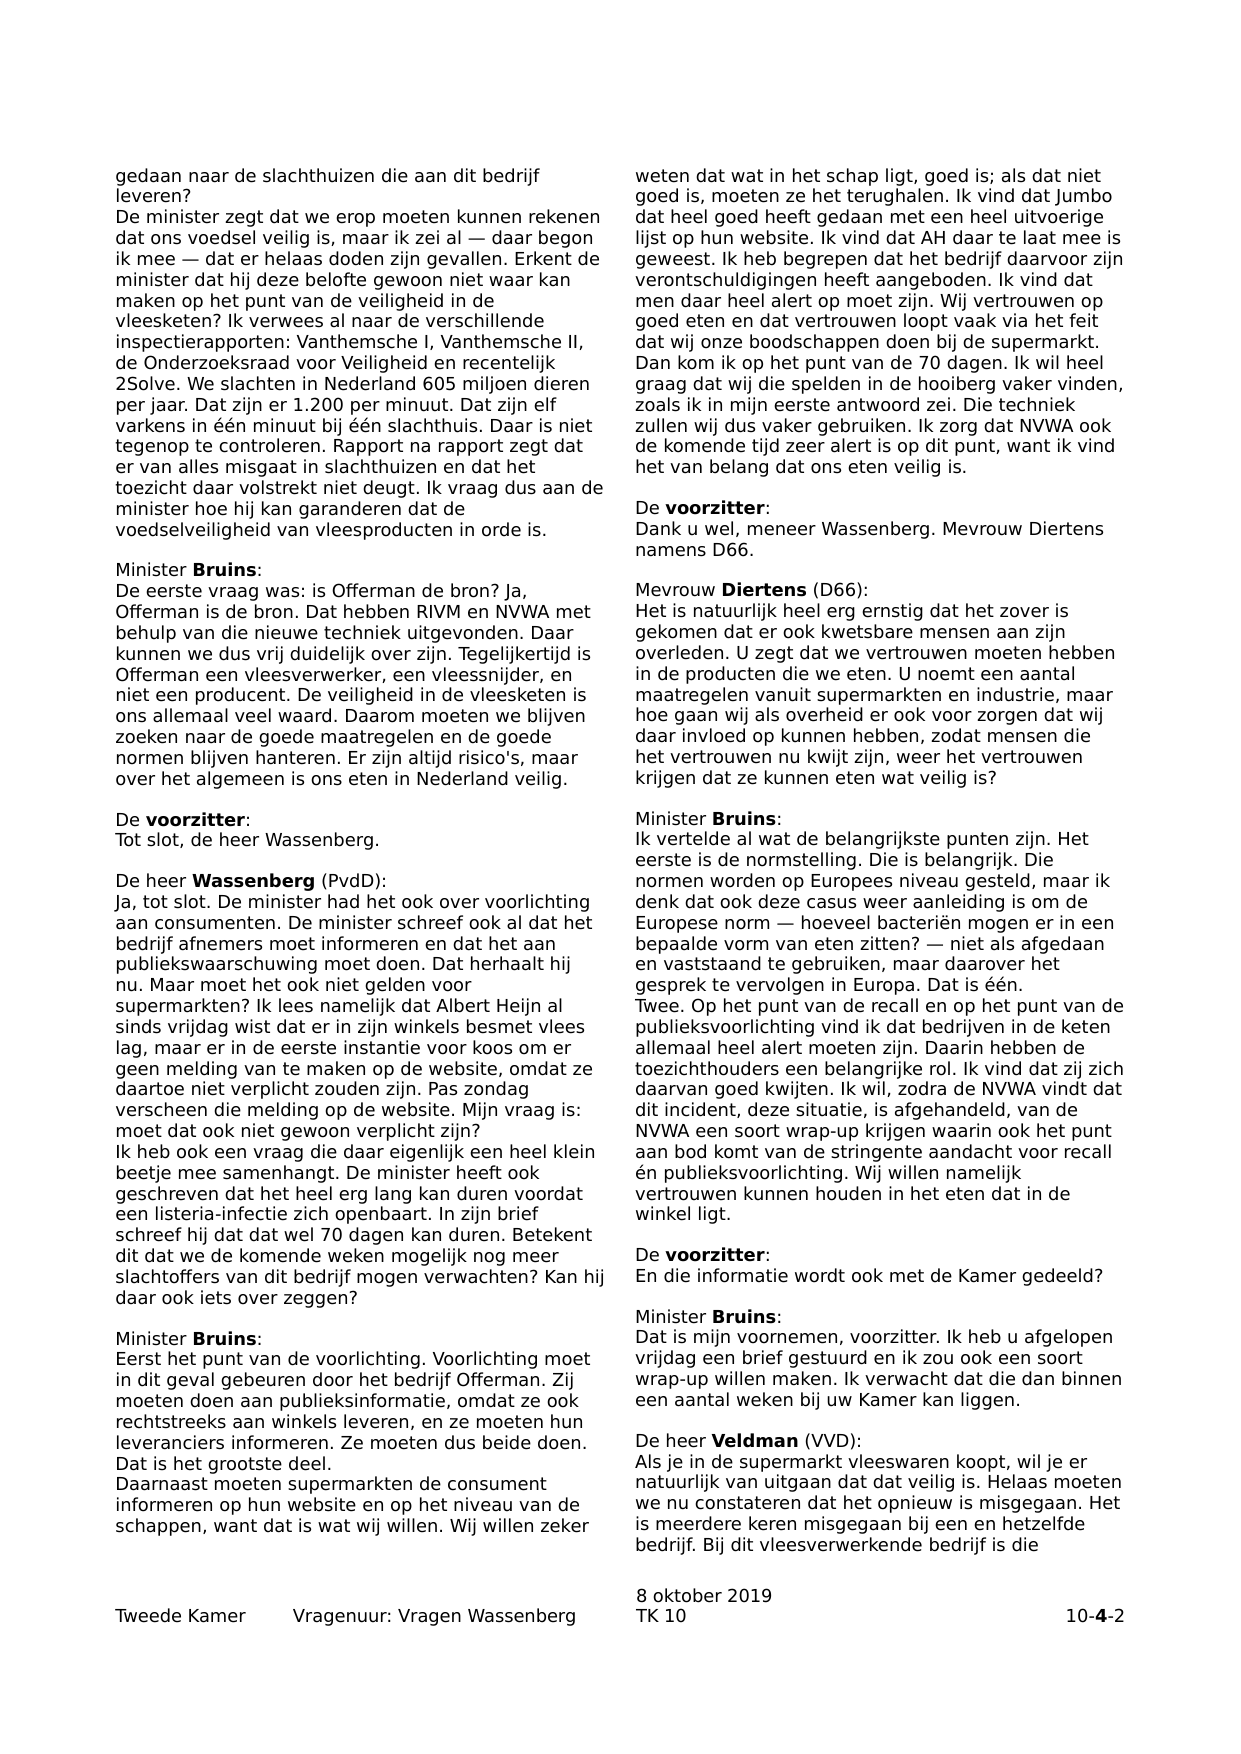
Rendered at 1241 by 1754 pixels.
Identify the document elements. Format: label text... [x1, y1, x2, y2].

text Minister Bruins: [115, 1328, 605, 1349]
text Twee. Op het punt van de recall en op het punt van de publieksvoorlichting vind ik dat bedrijven in de keten allemaal heel alert moeten zijn. Daarin hebben de toezichthouders een belangrijke rol. Ik vind dat zij zich daarvan goed kwijten. Ik wil, zodra de NVWA vindt dat dit incident, deze situatie, is afgehandeld, van de NVWA een soort wrap-up krijgen waarin ook het punt aan bod komt van de stringente aandacht voor recall én publieksvoorlichting. Wij willen namelijk vertrouwen kunnen houden in het eten dat in de winkel ligt. [635, 996, 1125, 1225]
text De heer Wassenberg (PvdD): [115, 871, 605, 892]
text De minister zegt dat we erop moeten kunnen rekenen dat ons voedsel veilig is, maar ik zei al — daar begon ik mee — dat er helaas doden zijn gevallen. Erkent de minister dat hij deze belofte gewoon niet waar kan maken op het punt van de veiligheid in de vleesketen? Ik verwees al naar de verschillende inspectierapporten: Vanthemsche I, Vanthemsche II, de Onderzoeksraad voor Veiligheid en recentelijk 2Solve. We slachten in Nederland 605 miljoen dieren per jaar. Dat zijn er 1.200 per minuut. Dat zijn elf varkens in één minuut bij één slachthuis. Daar is niet tegenop te controleren. Rapport na rapport zegt dat er van alles misgaat in slachthuizen en dat het toezicht daar volstrekt niet deugt. Ik vraag dus aan de minister hoe hij kan garanderen dat de voedselveiligheid van vleesproducten in orde is. [115, 207, 605, 540]
text Dan kom ik op het punt van de 70 dagen. Ik wil heel graag dat wij die spelden in de hooiberg vaker vinden, zoals ik in mijn eerste antwoord zei. Die techniek zullen wij dus vaker gebruiken. Ik zorg dat NVWA ook de komende tijd zeer alert is op dit punt, want ik vind het van belang dat ons eten veilig is. [635, 353, 1125, 478]
text Daarnaast moeten supermarkten de consument informeren op hun website en op het niveau van de schappen, want dat is wat wij willen. Wij willen zeker [115, 1474, 605, 1537]
text De eerste vraag was: is Offerman de bron? Ja, Offerman is de bron. Dat hebben RIVM en NVWA met behulp van die nieuwe techniek uitgevonden. Daar kunnen we dus vrij duidelijk over zijn. Tegelijkertijd is Offerman een vleesverwerker, een vleessnijder, en niet een producent. De veiligheid in de vleesketen is ons allemaal veel waard. Daarom moeten we blijven zoeken naar de goede maatregelen en de goede normen blijven hanteren. Er zijn altijd risico's, maar over het algemeen is ons eten in Nederland veilig. [115, 581, 605, 789]
text Ik heb ook een vraag die daar eigenlijk een heel klein beetje mee samenhangt. De minister heeft ook geschreven dat het heel erg lang kan duren voordat een listeria-infectie zich openbaart. In zijn brief schreef hij dat dat wel 70 dagen kan duren. Betekent dit dat we de komende weken mogelijk nog meer slachtoffers van dit bedrijf mogen verwachten? Kan hij daar ook iets over zeggen? [115, 1142, 605, 1308]
text De voorzitter: [635, 498, 1125, 518]
text De heer Veldman (VVD): [635, 1431, 1125, 1451]
text Dank u wel, meneer Wassenberg. Mevrouw Diertens namens D66. [635, 518, 1125, 560]
text Ja, tot slot. De minister had het ook over voorlichting aan consumenten. De minister schreef ook al dat het bedrijf afnemers moet informeren en dat het aan publiekswaarschuwing moet doen. Dat herhaalt hij nu. Maar moet het ook niet gelden voor supermarkten? Ik lees namelijk dat Albert Heijn al sinds vrijdag wist dat er in zijn winkels besmet vlees lag, maar er in de eerste instantie voor koos om er geen melding van te maken op de website, omdat ze daartoe niet verplicht zouden zijn. Pas zondag verscheen die melding op de website. Mijn vraag is: moet dat ook niet gewoon verplicht zijn? [115, 892, 605, 1142]
text De voorzitter: [635, 1245, 1125, 1266]
text Eerst het punt van de voorlichting. Voorlichting moet in dit geval gebeuren door het bedrijf Offerman. Zij moeten doen aan publieksinformatie, omdat ze ook rechtstreeks aan winkels leveren, en ze moeten hun leveranciers informeren. Ze moeten dus beide doen. Dat is het grootste deel. [115, 1349, 605, 1474]
text Dat is mijn voornemen, voorzitter. Ik heb u afgelopen vrijdag een brief gestuurd en ik zou ook een soort wrap-up willen maken. Ik verwacht dat die dan binnen een aantal weken bij uw Kamer kan liggen. [635, 1327, 1125, 1411]
text Minister Bruins: [635, 1307, 1125, 1327]
text Als je in de supermarkt vleeswaren koopt, wil je er natuurlijk van uitgaan dat dat veilig is. Helaas moeten we nu constateren dat het opnieuw is misgegaan. Het is meerdere keren misgegaan bij een en hetzelfde bedrijf. Bij dit vleesverwerkende bedrijf is die [635, 1451, 1125, 1556]
text Minister Bruins: [635, 808, 1125, 829]
text Het is natuurlijk heel erg ernstig dat het zover is gekomen dat er ook kwetsbare mensen aan zijn overleden. U zegt dat we vertrouwen moeten hebben in de producten die we eten. U noemt een aantal maatregelen vanuit supermarkten en industrie, maar hoe gaan wij als overheid er ook voor zorgen dat wij daar invloed op kunnen hebben, zodat mensen die het vertrouwen nu kwijt zijn, weer het vertrouwen krijgen dat ze kunnen eten wat veilig is? [635, 601, 1125, 788]
text Minister Bruins: [115, 560, 605, 581]
text weten dat wat in het schap ligt, goed is; als dat niet goed is, moeten ze het terughalen. Ik vind dat Jumbo dat heel goed heeft gedaan met een heel uitvoerige lijst op hun website. Ik vind dat AH daar te laat mee is geweest. Ik heb begrepen dat het bedrijf daarvoor zijn verontschuldigingen heeft aangeboden. Ik vind dat men daar heel alert op moet zijn. Wij vertrouwen op goed eten en dat vertrouwen loopt vaak via het feit dat wij onze boodschappen doen bij de supermarkt. [635, 165, 1125, 353]
text Tot slot, de heer Wassenberg. [115, 830, 605, 851]
text En die informatie wordt ook met de Kamer gedeeld? [635, 1266, 1125, 1287]
text De voorzitter: [115, 809, 605, 830]
text gedaan naar de slachthuizen die aan dit bedrijf leveren? [115, 165, 605, 207]
text Ik vertelde al wat de belangrijkste punten zijn. Het eerste is de normstelling. Die is belangrijk. Die normen worden op Europees niveau gesteld, maar ik denk dat ook deze casus weer aanleiding is om de Europese norm — hoeveel bacteriën mogen er in een bepaalde vorm van eten zitten? — niet als afgedaan en vaststaand te gebruiken, maar daarover het gesprek te vervolgen in Europa. Dat is één. [635, 829, 1125, 996]
text Mevrouw Diertens (D66): [635, 580, 1125, 601]
